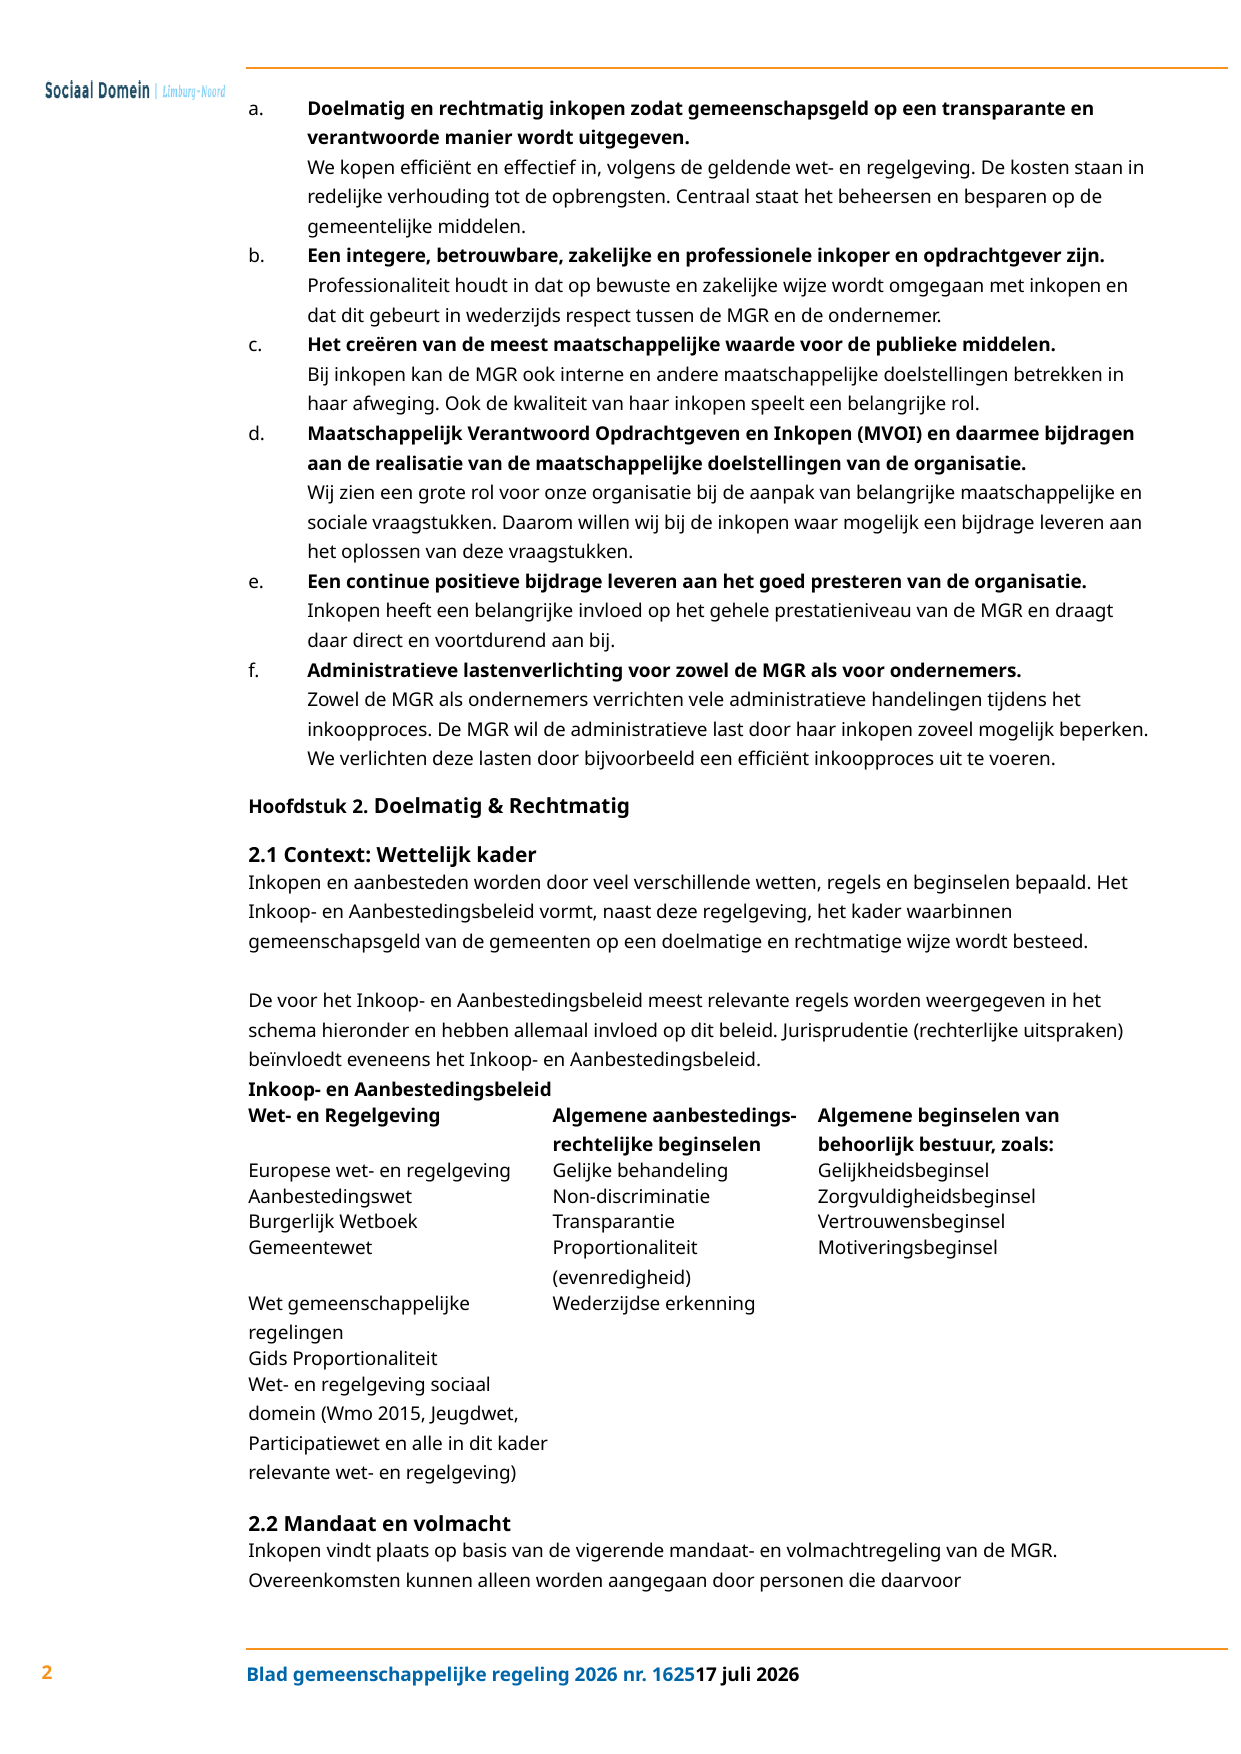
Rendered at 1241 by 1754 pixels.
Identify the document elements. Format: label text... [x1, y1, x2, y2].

list Professionaliteit houdt in dat op bewuste en zakelijke wijze wordt omgegaan met inkopen en dat dit gebeurt in wederzijds respect tussen de MGR en de ondernemer. [248, 272, 1152, 328]
text Inkopen vindt plaats op basis van de vigerende mandaat- en volmachtregeling van de MGR. Overeenkomsten kunnen alleen worden aangegaan door personen die daarvoor [248, 1538, 1152, 1593]
list Zowel de MGR als ondernemers verrichten vele administratieve handelingen tijdens het inkoopproces. De MGR wil de administratieve last door haar inkopen zoveel mogelijk beperken. We verlichten deze lasten door bijvoorbeeld een efficiënt inkoopproces uit te voeren. [248, 686, 1152, 771]
text 2.1 Context: Wettelijk kader [248, 841, 1152, 869]
list Bij inkopen kan de MGR ook interne en andere maatschappelijke doelstellingen betrekken in haar afweging. Ook de kwaliteit van haar inkopen speelt een belangrijke rol. [248, 361, 1152, 416]
table_cell Aanbestedingswet [248, 1183, 552, 1209]
table_cell Non-discriminatie [553, 1183, 818, 1209]
table_cell Gemeentewet [248, 1234, 552, 1290]
table_cell [553, 1371, 818, 1485]
text De voor het Inkoop- en Aanbestedingsbeleid meest relevante regels worden weergegeven in het schema hieronder en hebben allemaal invloed op dit beleid. Jurisprudentie (rechterlijke uitspraken) beïnvloedt eveneens het Inkoop- en Aanbestedingsbeleid. [248, 987, 1152, 1072]
list Inkopen heeft een belangrijke invloed op het gehele prestatieniveau van de MGR en draagt daar direct en voortdurend aan bij. [248, 598, 1152, 653]
table_cell Gelijkheidsbeginsel [818, 1157, 1152, 1183]
list Administratieve lastenverlichting voor zowel de MGR als voor ondernemers. [248, 657, 1152, 683]
list Een integere, betrouwbare, zakelijke en professionele inkoper en opdrachtgever zijn. [248, 243, 1152, 268]
list Wij zien een grote rol voor onze organisatie bij de aanpak van belangrijke maatschappelijke en sociale vraagstukken. Daarom willen wij bij de inkopen waar mogelijk een bijdrage leveren aan het oplossen van deze vraagstukken. [248, 479, 1152, 564]
table_cell Algemene beginselen van behoorlijk bestuur, zoals: [818, 1102, 1152, 1157]
table_cell Wet- en regelgeving sociaal domein (Wmo 2015, Jeugdwet, Participatiewet en alle in dit kader relevante wet- en regelgeving) [248, 1371, 552, 1485]
table_cell Europese wet- en regelgeving [248, 1157, 552, 1183]
table_header Inkoop- en Aanbestedingsbeleid [248, 1076, 1152, 1102]
list Doelmatig en rechtmatig inkopen zodat gemeenschapsgeld op een transparante en verantwoorde manier wordt uitgegeven. [248, 95, 1152, 150]
table_cell [553, 1345, 818, 1371]
table_cell Vertrouwensbeginsel [818, 1209, 1152, 1234]
list We kopen efficiënt en effectief in, volgens de geldende wet- en regelgeving. De kosten staan in redelijke verhouding tot de opbrengsten. Centraal staat het beheersen en besparen op de gemeentelijke middelen. [248, 154, 1152, 239]
table_cell Wederzijdse erkenning [553, 1290, 818, 1345]
text Hoofdstuk 2. Doelmatig & Rechtmatig [248, 791, 1152, 820]
table_cell [818, 1371, 1152, 1485]
text 2.2 Mandaat en volmacht [248, 1509, 1152, 1538]
table_cell Wet gemeenschappelijke regelingen [248, 1290, 552, 1345]
list Het creëren van de meest maatschappelijke waarde voor de publieke middelen. [248, 331, 1152, 357]
table_cell Wet- en Regelgeving [248, 1102, 552, 1157]
table_cell Motiveringsbeginsel [818, 1234, 1152, 1290]
table_cell Burgerlijk Wetboek [248, 1209, 552, 1234]
table_cell Proportionaliteit (evenredigheid) [553, 1234, 818, 1290]
list Een continue positieve bijdrage leveren aan het goed presteren van de organisatie. [248, 568, 1152, 594]
table_cell Transparantie [553, 1209, 818, 1234]
table_cell Gelijke behandeling [553, 1157, 818, 1183]
picture [41, 47, 231, 172]
table_cell Gids Proportionaliteit [248, 1345, 552, 1371]
table_cell Zorgvuldigheidsbeginsel [818, 1183, 1152, 1209]
table_cell Algemene aanbestedings-rechtelijke beginselen [553, 1102, 818, 1157]
table_cell [818, 1290, 1152, 1345]
text Inkopen en aanbesteden worden door veel verschillende wetten, regels en beginselen bepaald. Het Inkoop- en Aanbestedingsbeleid vormt, naast deze regelgeving, het kader waarbinnen gemeenschapsgeld van de gemeenten op een doelmatige en rechtmatige wijze wordt besteed. [248, 869, 1152, 954]
table_cell [818, 1345, 1152, 1371]
list Maatschappelijk Verantwoord Opdrachtgeven en Inkopen (MVOI) en daarmee bijdragen aan de realisatie van de maatschappelijke doelstellingen van de organisatie. [248, 420, 1152, 476]
